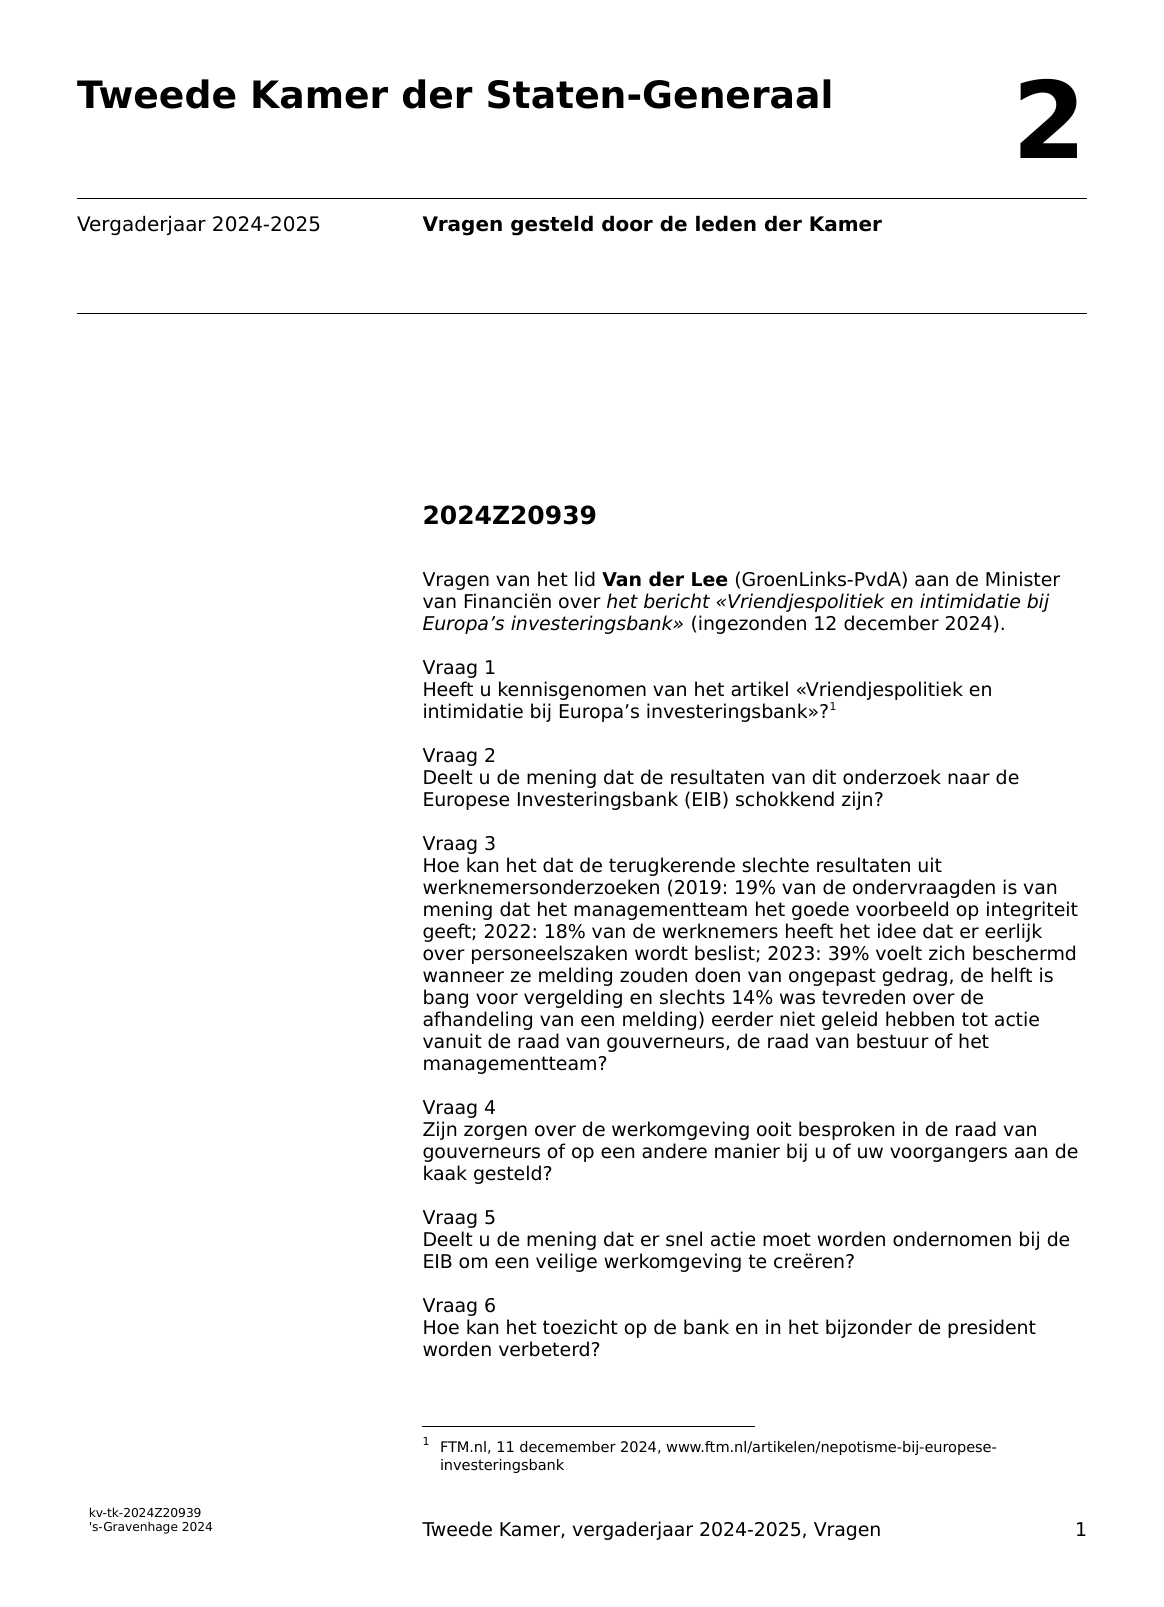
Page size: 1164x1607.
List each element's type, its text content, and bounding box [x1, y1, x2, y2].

text Heeft u kennisgenomen van het artikel «Vriendjespolitiek en intimidatie bij Europa’s investeringsbank»? [422, 679, 1087, 723]
text Deelt u de mening dat er snel actie moet worden ondernomen bij de EIB om een veilige werkomgeving te creëren? [422, 1229, 1087, 1273]
text 2024Z20939 [422, 501, 1087, 531]
text Vraag 5 [422, 1207, 1087, 1229]
text Vraag 2 [422, 745, 1087, 767]
text Vraag 6 [422, 1295, 1087, 1317]
table_header 2 [886, 59, 1087, 198]
text Hoe kan het dat de terugkerende slechte resultaten uit werknemersonderzoeken (2019: 19% van de ondervraagden is van mening dat het managementteam het goede voorbeeld op integriteit geeft; 2022: 18% van de werknemers heeft het idee dat er eerlijk over personeelszaken wordt beslist; 2023: 39% voelt zich beschermd wanneer ze melding zouden doen van ongepast gedrag, de helft is bang voor vergelding en slechts 14% was tevreden over de afhandeling van een melding) eerder niet geleid hebben tot actie vanuit de raad van gouverneurs, de raad van bestuur of het managementteam? [422, 855, 1087, 1075]
table_header Tweede Kamer der Staten-Generaal [77, 59, 886, 198]
text kv-tk-2024Z20939 [88, 1506, 323, 1520]
table_cell Vergaderjaar 2024-2025 [77, 199, 422, 313]
text Vraag 1 [422, 657, 1087, 679]
text Hoe kan het toezicht op de bank en in het bijzonder de president worden verbeterd? [422, 1317, 1087, 1361]
text Vraag 3 [422, 833, 1087, 855]
table_cell Vragen gesteld door de leden der Kamer [422, 199, 1087, 313]
text FTM.nl, 11 decemember 2024, www.ftm.nl/artikelen/nepotisme-bij-europese-investeringsbank [422, 1435, 1087, 1474]
text Vraag 4 [422, 1097, 1087, 1119]
text Zijn zorgen over de werkomgeving ooit besproken in de raad van gouverneurs of op een andere manier bij u of uw voorgangers aan de kaak gesteld? [422, 1119, 1087, 1185]
text Deelt u de mening dat de resultaten van dit onderzoek naar de Europese Investeringsbank (EIB) schokkend zijn? [422, 767, 1087, 811]
text Vragen van het lid Van der Lee (GroenLinks-PvdA) aan de Minister van Financiën over het bericht «Vriendjespolitiek en intimidatie bij Europa’s investeringsbank» (ingezonden 12 december 2024). [422, 569, 1087, 635]
text 's-Gravenhage 2024 [88, 1520, 323, 1534]
